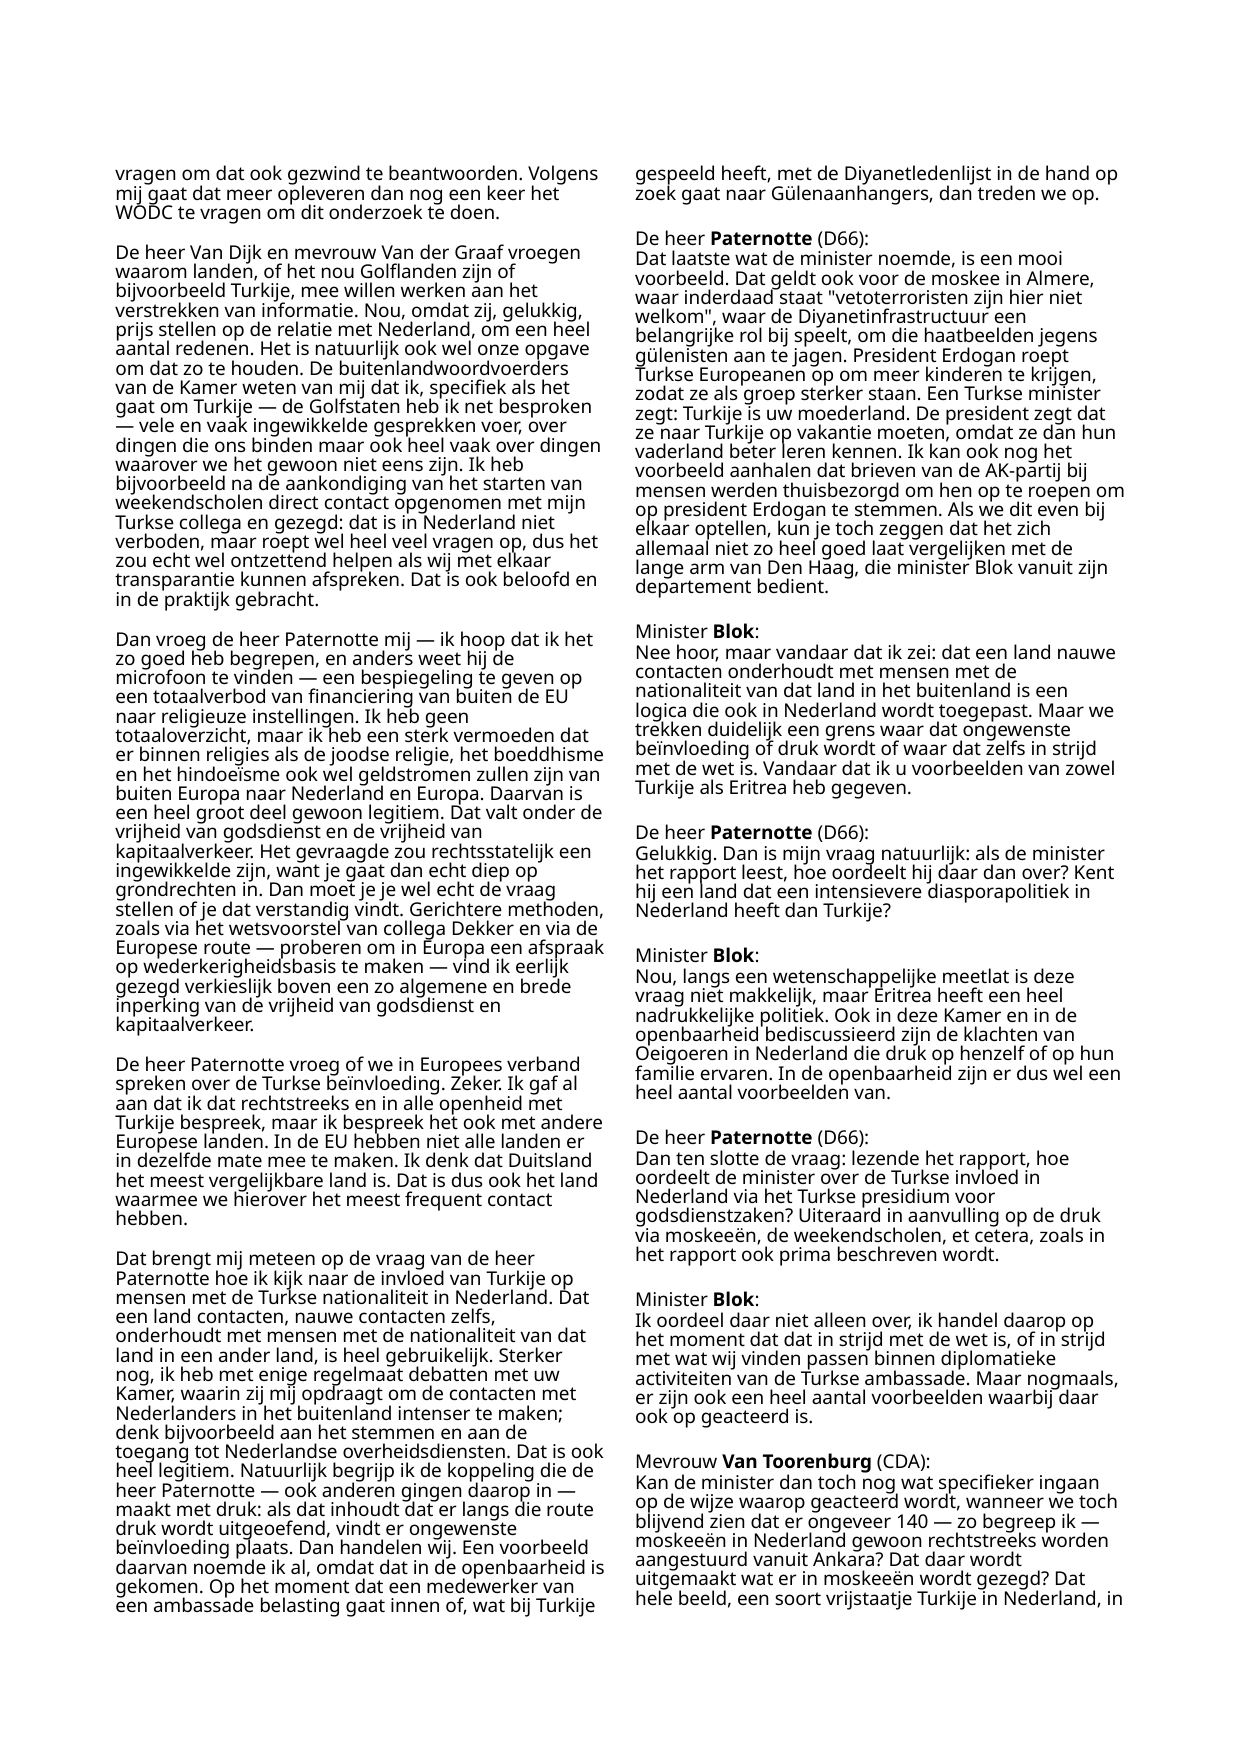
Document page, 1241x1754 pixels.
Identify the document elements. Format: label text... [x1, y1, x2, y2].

text Dat laatste wat de minister noemde, is een mooi voorbeeld. Dat geldt ook voor de moskee in Almere, waar inderdaad staat "vetoterroristen zijn hier niet welkom", waar de Diyanetinfrastructuur een belangrijke rol bij speelt, om die haatbeelden jegens gülenisten aan te jagen. President Erdogan roept Turkse Europeanen op om meer kinderen te krijgen, zodat ze als groep sterker staan. Een Turkse minister zegt: Turkije is uw moederland. De president zegt dat ze naar Turkije op vakantie moeten, omdat ze dan hun vaderland beter leren kennen. Ik kan ook nog het voorbeeld aanhalen dat brieven van de AK-partij bij mensen werden thuisbezorgd om hen op te roepen om op president Erdogan te stemmen. Als we dit even bij elkaar optellen, kun je toch zeggen dat het zich allemaal niet zo heel goed laat vergelijken met de lange arm van Den Haag, die minister Blok vanuit zijn departement bedient. [635, 250, 1125, 597]
text Ik oordeel daar niet alleen over, ik handel daarop op het moment dat dat in strijd met de wet is, of in strijd met wat wij vinden passen binnen diplomatieke activiteiten van de Turkse ambassade. Maar nogmaals, er zijn ook een heel aantal voorbeelden waarbij daar ook op geacteerd is. [635, 1312, 1125, 1427]
text Minister Blok: [635, 1286, 1125, 1312]
text Mevrouw Van Toorenburg (CDA): [635, 1448, 1125, 1474]
text Kan de minister dan toch nog wat specifieker ingaan op de wijze waarop geacteerd wordt, wanneer we toch blijvend zien dat er ongeveer 140 — zo begreep ik — moskeeën in Nederland gewoon rechtstreeks worden aangestuurd vanuit Ankara? Dat daar wordt uitgemaakt wat er in moskeeën wordt gezegd? Dat hele beeld, een soort vrijstaatje Turkije in Nederland, in [635, 1474, 1125, 1609]
text Dat brengt mij meteen op de vraag van de heer Paternotte hoe ik kijk naar de invloed van Turkije op mensen met de Turkse nationaliteit in Nederland. Dat een land contacten, nauwe contacten zelfs, onderhoudt met mensen met de nationaliteit van dat land in een ander land, is heel gebruikelijk. Sterker nog, ik heb met enige regelmaat debatten met uw Kamer, waarin zij mij opdraagt om de contacten met Nederlanders in het buitenland intenser te maken; denk bijvoorbeeld aan het stemmen en aan de toegang tot Nederlandse overheidsdiensten. Dat is ook heel legitiem. Natuurlijk begrijp ik de koppeling die de heer Paternotte — ook anderen gingen daarop in — maakt met druk: als dat inhoudt dat er langs die route druk wordt uitgeoefend, vindt er ongewenste beïnvloeding plaats. Dan handelen wij. Een voorbeeld daarvan noemde ik al, omdat dat in de openbaarheid is gekomen. Op het moment dat een medewerker van een ambassade belasting gaat innen of, wat bij Turkije [115, 1250, 605, 1616]
text Minister Blok: [635, 942, 1125, 968]
text De heer Paternotte (D66): [635, 225, 1125, 250]
text Nou, langs een wetenschappelijke meetlat is deze vraag niet makkelijk, maar Eritrea heeft een heel nadrukkelijke politiek. Ook in deze Kamer en in de openbaarheid bediscussieerd zijn de klachten van Oeigoeren in Nederland die druk op henzelf of op hun familie ervaren. In de openbaarheid zijn er dus wel een heel aantal voorbeelden van. [635, 968, 1125, 1103]
text gespeeld heeft, met de Diyanetledenlijst in de hand op zoek gaat naar Gülenaanhangers, dan treden we op. [635, 165, 1125, 204]
text Minister Blok: [635, 618, 1125, 644]
text Dan vroeg de heer Paternotte mij — ik hoop dat ik het zo goed heb begrepen, en anders weet hij de microfoon te vinden — een bespiegeling te geven op een totaalverbod van financiering van buiten de EU naar religieuze instellingen. Ik heb geen totaaloverzicht, maar ik heb een sterk vermoeden dat er binnen religies als de joodse religie, het boeddhisme en het hindoeïsme ook wel geldstromen zullen zijn van buiten Europa naar Nederland en Europa. Daarvan is een heel groot deel gewoon legitiem. Dat valt onder de vrijheid van godsdienst en de vrijheid van kapitaalverkeer. Het gevraagde zou rechtsstatelijk een ingewikkelde zijn, want je gaat dan echt diep op grondrechten in. Dan moet je je wel echt de vraag stellen of je dat verstandig vindt. Gerichtere methoden, zoals via het wetsvoorstel van collega Dekker en via de Europese route — proberen om in Europa een afspraak op wederkerigheidsbasis te maken — vind ik eerlijk gezegd verkieslijk boven een zo algemene en brede inperking van de vrijheid van godsdienst en kapitaalverkeer. [115, 631, 605, 1035]
text Nee hoor, maar vandaar dat ik zei: dat een land nauwe contacten onderhoudt met mensen met de nationaliteit van dat land in het buitenland is een logica die ook in Nederland wordt toegepast. Maar we trekken duidelijk een grens waar dat ongewenste beïnvloeding of druk wordt of waar dat zelfs in strijd met de wet is. Vandaar dat ik u voorbeelden van zowel Turkije als Eritrea heb gegeven. [635, 644, 1125, 798]
text Dan ten slotte de vraag: lezende het rapport, hoe oordeelt de minister over de Turkse invloed in Nederland via het Turkse presidium voor godsdienstzaken? Uiteraard in aanvulling op de druk via moskeeën, de weekendscholen, et cetera, zoals in het rapport ook prima beschreven wordt. [635, 1150, 1125, 1265]
text De heer Paternotte (D66): [635, 819, 1125, 844]
text Gelukkig. Dan is mijn vraag natuurlijk: als de minister het rapport leest, hoe oordeelt hij daar dan over? Kent hij een land dat een intensievere diasporapolitiek in Nederland heeft dan Turkije? [635, 844, 1125, 922]
text De heer Paternotte vroeg of we in Europees verband spreken over de Turkse beïnvloeding. Zeker. Ik gaf al aan dat ik dat rechtstreeks en in alle openheid met Turkije bespreek, maar ik bespreek het ook met andere Europese landen. In de EU hebben niet alle landen er in dezelfde mate mee te maken. Ik denk dat Duitsland het meest vergelijkbare land is. Dat is dus ook het land waarmee we hierover het meest frequent contact hebben. [115, 1056, 605, 1229]
text De heer Paternotte (D66): [635, 1124, 1125, 1150]
text vragen om dat ook gezwind te beantwoorden. Volgens mij gaat dat meer opleveren dan nog een keer het WODC te vragen om dit onderzoek te doen. [115, 165, 605, 223]
text De heer Van Dijk en mevrouw Van der Graaf vroegen waarom landen, of het nou Golflanden zijn of bijvoorbeeld Turkije, mee willen werken aan het verstrekken van informatie. Nou, omdat zij, gelukkig, prijs stellen op de relatie met Nederland, om een heel aantal redenen. Het is natuurlijk ook wel onze opgave om dat zo te houden. De buitenlandwoordvoerders van de Kamer weten van mij dat ik, specifiek als het gaat om Turkije — de Golfstaten heb ik net besproken — vele en vaak ingewikkelde gesprekken voer, over dingen die ons binden maar ook heel vaak over dingen waarover we het gewoon niet eens zijn. Ik heb bijvoorbeeld na de aankondiging van het starten van weekendscholen direct contact opgenomen met mijn Turkse collega en gezegd: dat is in Nederland niet verboden, maar roept wel heel veel vragen op, dus het zou echt wel ontzettend helpen als wij met elkaar transparantie kunnen afspreken. Dat is ook beloofd en in de praktijk gebracht. [115, 244, 605, 610]
